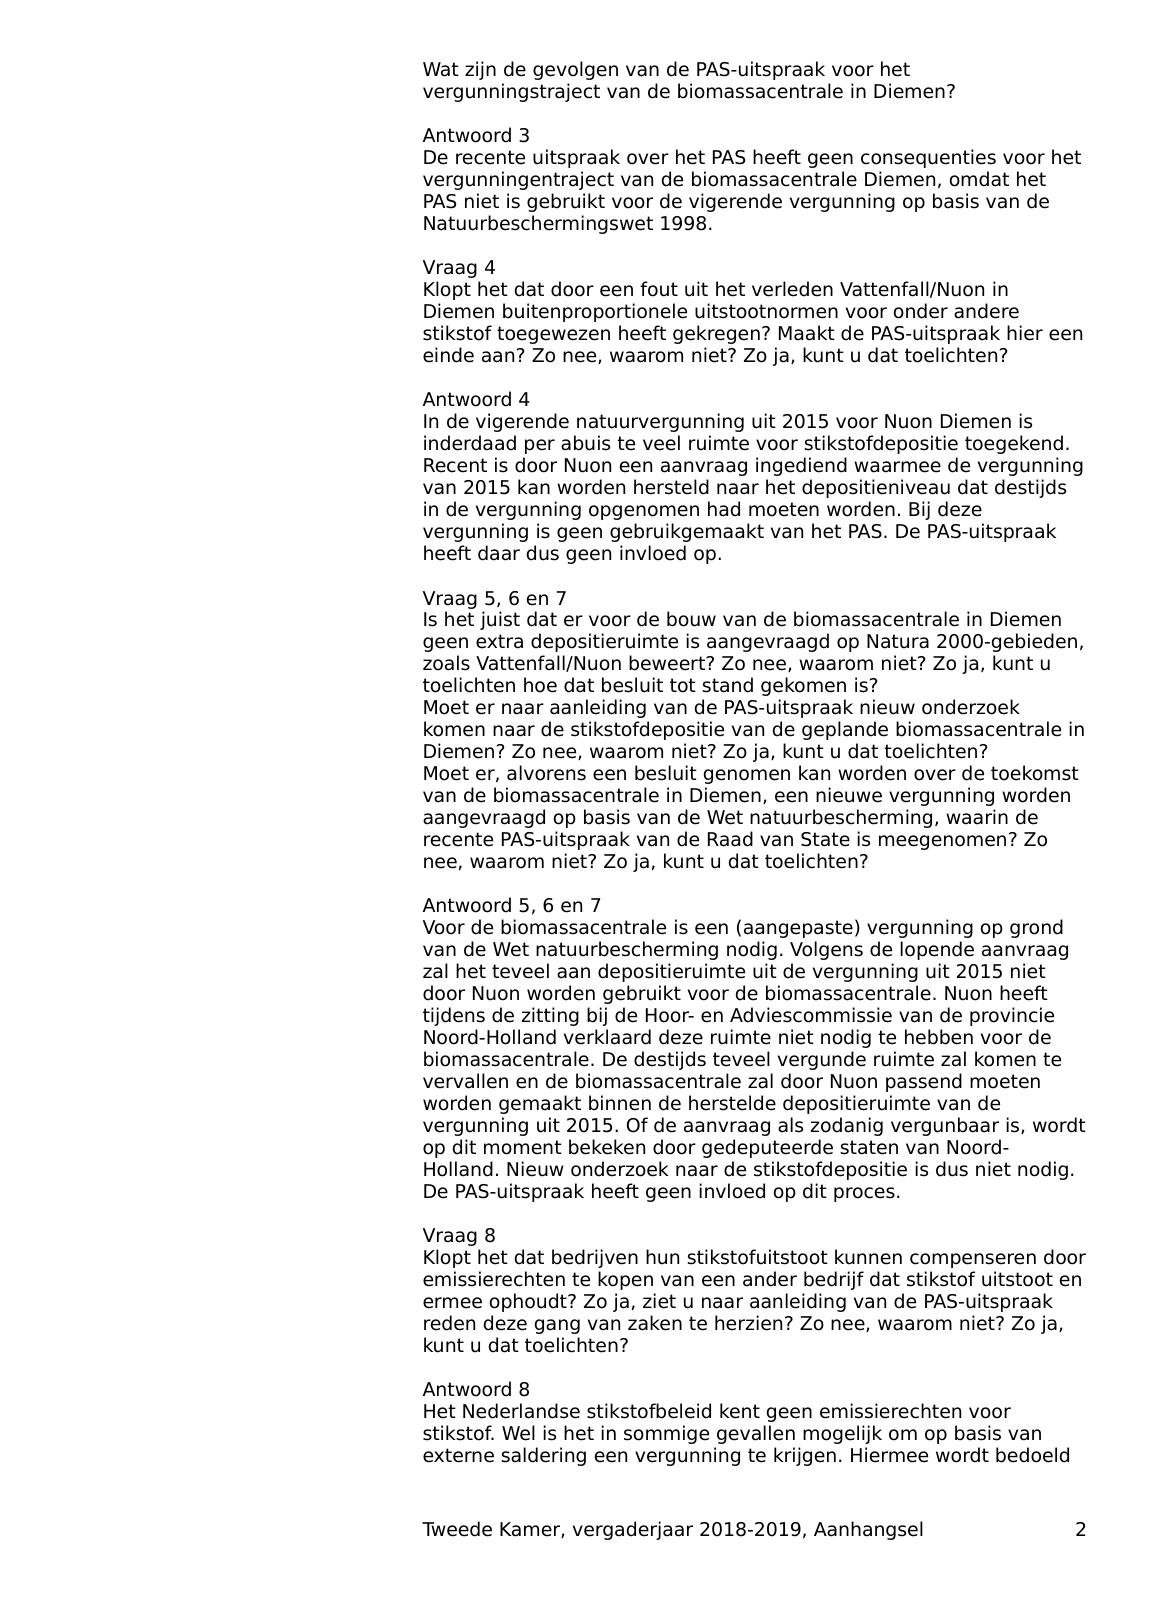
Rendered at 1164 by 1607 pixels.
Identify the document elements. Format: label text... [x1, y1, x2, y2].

text Vraag 8 [422, 1225, 1087, 1247]
text Antwoord 4 [422, 389, 1087, 411]
text Antwoord 3 [422, 125, 1087, 147]
text Antwoord 5, 6 en 7 [422, 895, 1087, 917]
text Is het juist dat er voor de bouw van de biomassacentrale in Diemen geen extra depositieruimte is aangevraagd op Natura 2000-gebieden, zoals Vattenfall/Nuon beweert? Zo nee, waarom niet? Zo ja, kunt u toelichten hoe dat besluit tot stand gekomen is? [422, 609, 1087, 697]
text Het Nederlandse stikstofbeleid kent geen emissierechten voor stikstof. Wel is het in sommige gevallen mogelijk om op basis van externe saldering een vergunning te krijgen. Hiermee wordt bedoeld [422, 1401, 1087, 1467]
text Vraag 4 [422, 257, 1087, 279]
text Moet er naar aanleiding van de PAS-uitspraak nieuw onderzoek komen naar de stikstofdepositie van de geplande biomassacentrale in Diemen? Zo nee, waarom niet? Zo ja, kunt u dat toelichten? [422, 697, 1087, 763]
text Klopt het dat door een fout uit het verleden Vattenfall/Nuon in Diemen buitenproportionele uitstootnormen voor onder andere stikstof toegewezen heeft gekregen? Maakt de PAS-uitspraak hier een einde aan? Zo nee, waarom niet? Zo ja, kunt u dat toelichten? [422, 279, 1087, 367]
text Voor de biomassacentrale is een (aangepaste) vergunning op grond van de Wet natuurbescherming nodig. Volgens de lopende aanvraag zal het teveel aan depositieruimte uit de vergunning uit 2015 niet door Nuon worden gebruikt voor de biomassacentrale. Nuon heeft tijdens de zitting bij de Hoor- en Adviescommissie van de provincie Noord-Holland verklaard deze ruimte niet nodig te hebben voor de biomassacentrale. De destijds teveel vergunde ruimte zal komen te vervallen en de biomassacentrale zal door Nuon passend moeten worden gemaakt binnen de herstelde depositieruimte van de vergunning uit 2015. Of de aanvraag als zodanig vergunbaar is, wordt op dit moment bekeken door gedeputeerde staten van Noord-Holland. Nieuw onderzoek naar de stikstofdepositie is dus niet nodig. De PAS-uitspraak heeft geen invloed op dit proces. [422, 917, 1087, 1203]
text Klopt het dat bedrijven hun stikstofuitstoot kunnen compenseren door emissierechten te kopen van een ander bedrijf dat stikstof uitstoot en ermee ophoudt? Zo ja, ziet u naar aanleiding van de PAS-uitspraak reden deze gang van zaken te herzien? Zo nee, waarom niet? Zo ja, kunt u dat toelichten? [422, 1247, 1087, 1357]
text Antwoord 8 [422, 1379, 1087, 1401]
text Moet er, alvorens een besluit genomen kan worden over de toekomst van de biomassacentrale in Diemen, een nieuwe vergunning worden aangevraagd op basis van de Wet natuurbescherming, waarin de recente PAS-uitspraak van de Raad van State is meegenomen? Zo nee, waarom niet? Zo ja, kunt u dat toelichten? [422, 763, 1087, 873]
text Vraag 5, 6 en 7 [422, 587, 1087, 609]
text Wat zijn de gevolgen van de PAS-uitspraak voor het vergunningstraject van de biomassacentrale in Diemen? [422, 59, 1087, 103]
text In de vigerende natuurvergunning uit 2015 voor Nuon Diemen is inderdaad per abuis te veel ruimte voor stikstofdepositie toegekend. Recent is door Nuon een aanvraag ingediend waarmee de vergunning van 2015 kan worden hersteld naar het depositieniveau dat destijds in de vergunning opgenomen had moeten worden. Bij deze vergunning is geen gebruikgemaakt van het PAS. De PAS-uitspraak heeft daar dus geen invloed op. [422, 411, 1087, 565]
text De recente uitspraak over het PAS heeft geen consequenties voor het vergunningentraject van de biomassacentrale Diemen, omdat het PAS niet is gebruikt voor de vigerende vergunning op basis van de Natuurbeschermingswet 1998. [422, 147, 1087, 235]
